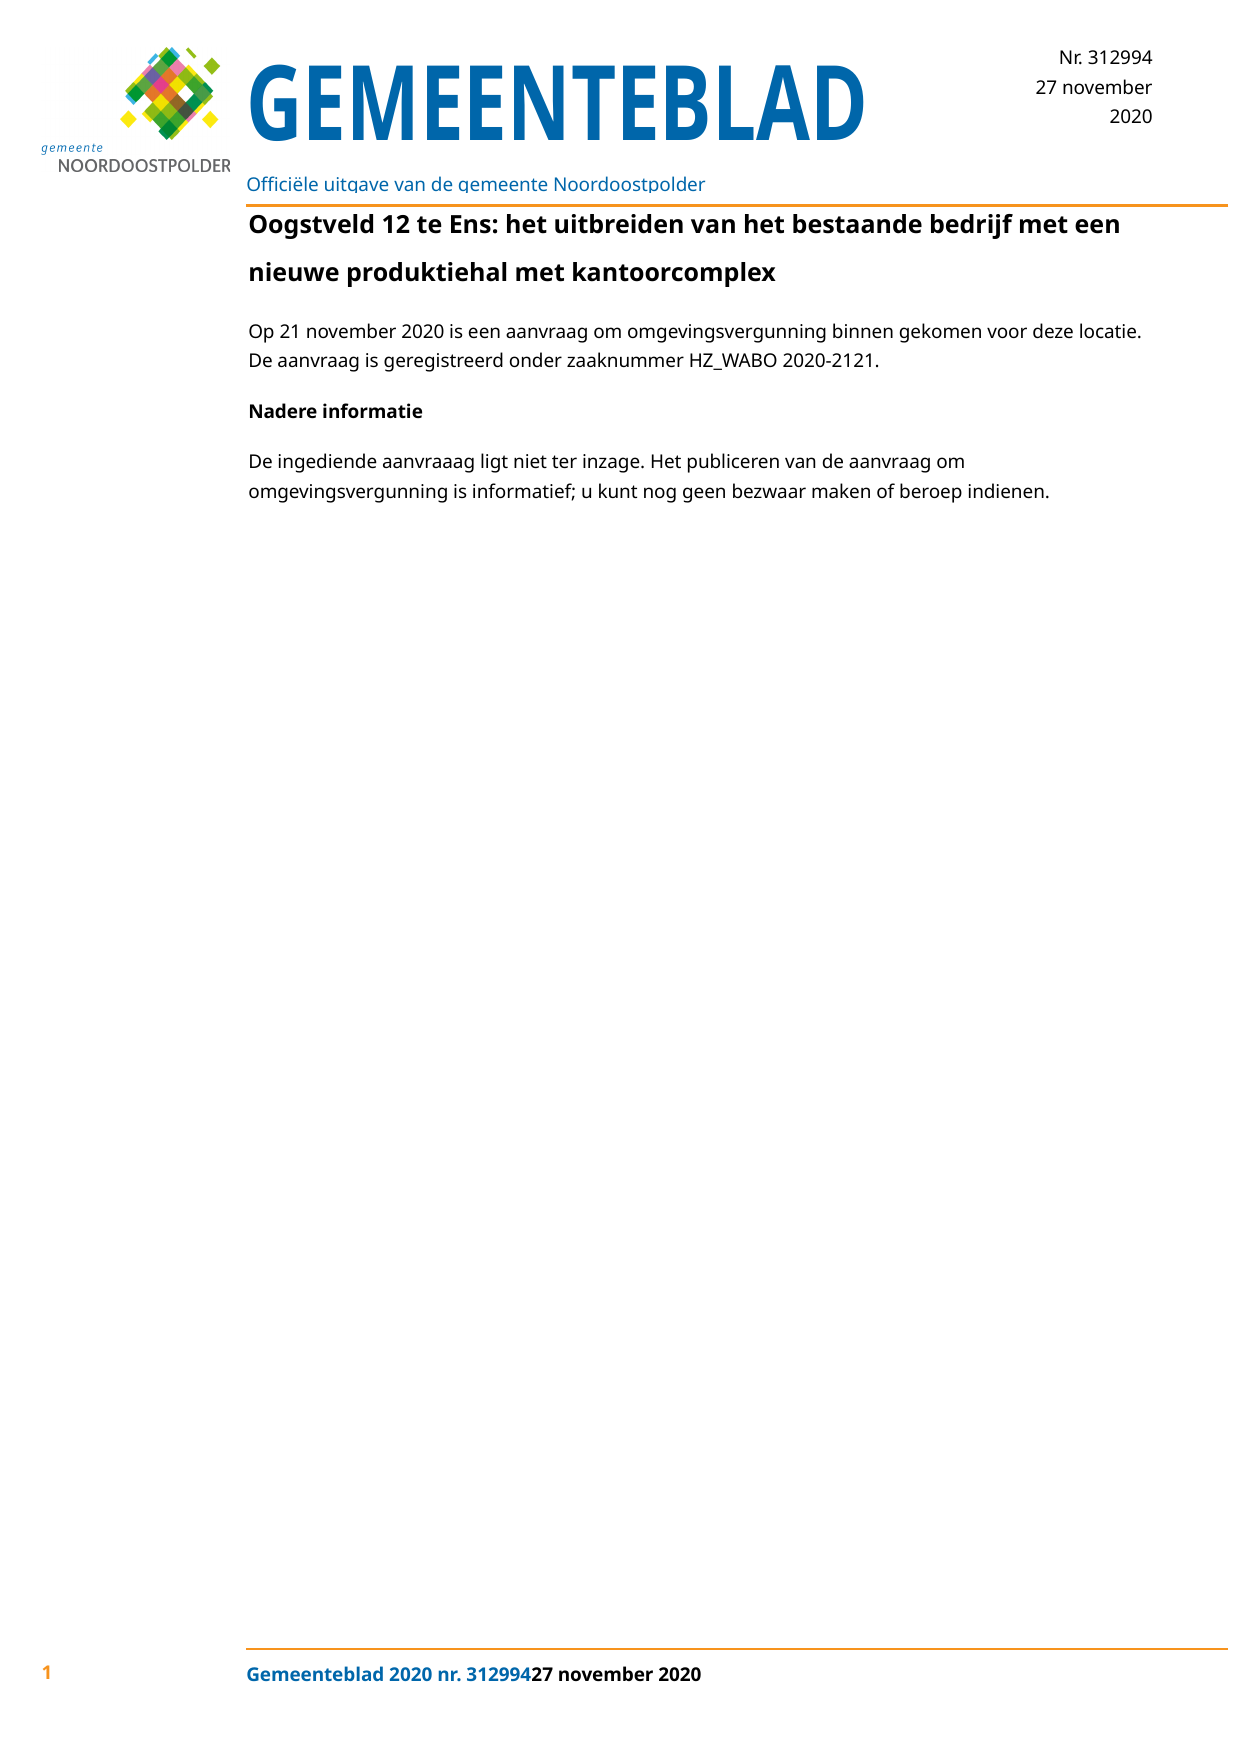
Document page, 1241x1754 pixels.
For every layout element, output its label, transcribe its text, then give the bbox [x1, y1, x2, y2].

text Nadere informatie [248, 398, 1152, 424]
text De ingediende aanvraaag ligt niet ter inzage. Het publiceren van de aanvraag om omgevingsvergunning is informatief; u kunt nog geen bezwaar maken of beroep indienen. [248, 448, 1152, 504]
picture [41, 47, 231, 172]
text Oogstveld 12 te Ens: het uitbreiden van het bestaande bedrijf met een nieuwe produktiehal met kantoorcomplex [248, 207, 1152, 288]
text Op 21 november 2020 is een aanvraag om omgevingsvergunning binnen gekomen voor deze locatie. De aanvraag is geregistreerd onder zaaknummer HZ_WABO 2020-2121. [248, 318, 1152, 373]
